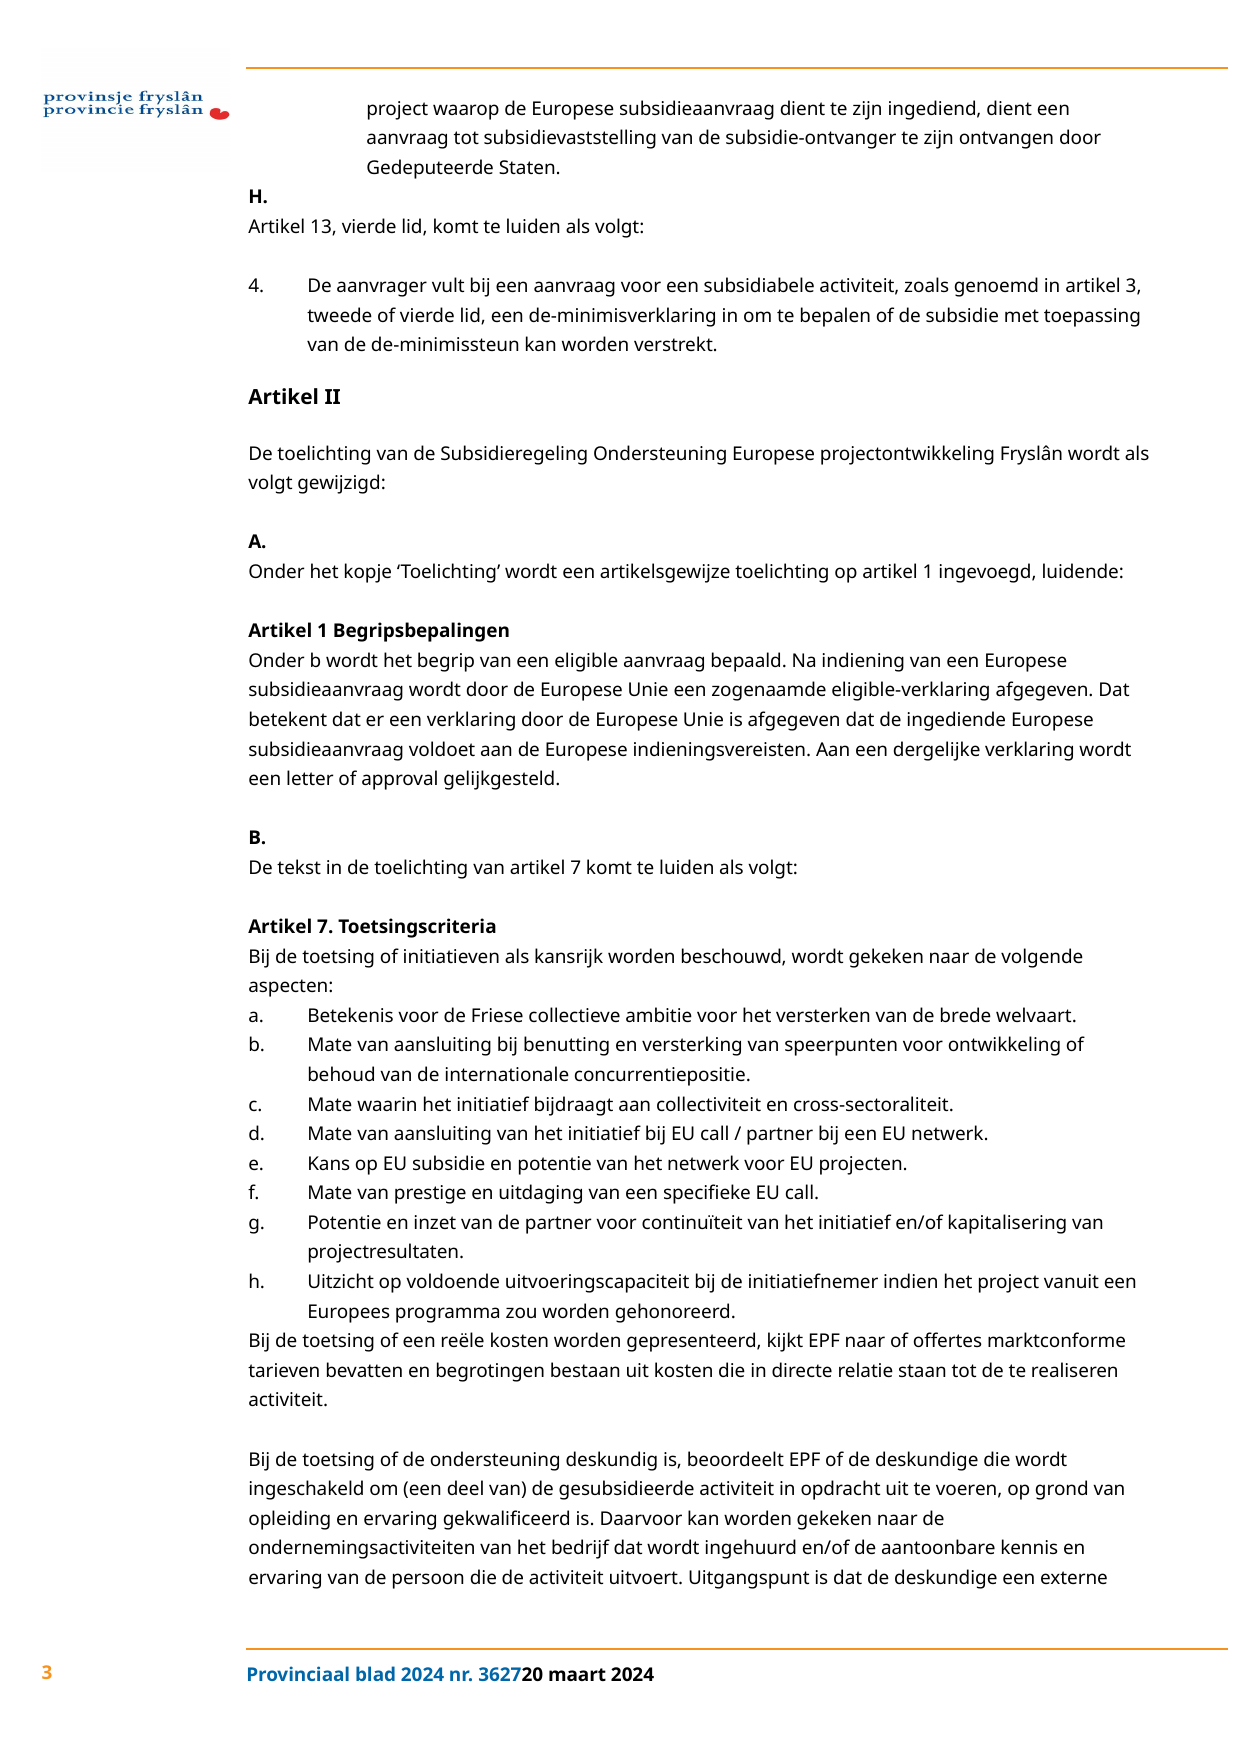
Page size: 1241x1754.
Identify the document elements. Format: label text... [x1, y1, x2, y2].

text De tekst in de toelichting van artikel 7 komt te luiden als volgt: [248, 854, 1152, 880]
list project waarop de Europese subsidieaanvraag dient te zijn ingediend, dient een aanvraag tot subsidievaststelling van de subsidie-ontvanger te zijn ontvangen door Gedeputeerde Staten. [307, 95, 1152, 180]
list Uitzicht op voldoende uitvoeringscapaciteit bij de initiatiefnemer indien het project vanuit een Europees programma zou worden gehonoreerd. [248, 1268, 1152, 1323]
text Artikel 7. Toetsingscriteria [248, 913, 1152, 939]
text Artikel 13, vierde lid, komt te luiden als volgt: [248, 213, 1152, 239]
list Mate van aansluiting bij benutting en versterking van speerpunten voor ontwikkeling of behoud van de internationale concurrentiepositie. [248, 1032, 1152, 1087]
list Mate van prestige en uitdaging van een specifieke EU call. [248, 1179, 1152, 1205]
text Artikel II [248, 382, 1152, 410]
text B. [248, 824, 1152, 850]
text H. [248, 183, 1152, 209]
list De aanvrager vult bij een aanvraag voor een subsidiabele activiteit, zoals genoemd in artikel 3, tweede of vierde lid, een de-minimisverklaring in om te bepalen of de subsidie met toepassing van de de-minimissteun kan worden verstrekt. [248, 272, 1152, 357]
list Kans op EU subsidie en potentie van het netwerk voor EU projecten. [248, 1150, 1152, 1176]
text Bij de toetsing of een reële kosten worden gepresenteerd, kijkt EPF naar of offertes marktconforme tarieven bevatten en begrotingen bestaan uit kosten die in directe relatie staan tot de te realiseren activiteit. [248, 1327, 1152, 1412]
text Artikel 1 Begripsbepalingen [248, 617, 1152, 643]
text Onder b wordt het begrip van een eligible aanvraag bepaald. Na indiening van een Europese subsidieaanvraag wordt door de Europese Unie een zogenaamde eligible-verklaring afgegeven. Dat betekent dat er een verklaring door de Europese Unie is afgegeven dat de ingediende Europese subsidieaanvraag voldoet aan de Europese indieningsvereisten. Aan een dergelijke verklaring wordt een letter of approval gelijkgesteld. [248, 647, 1152, 791]
list Potentie en inzet van de partner voor continuïteit van het initiatief en/of kapitalisering van projectresultaten. [248, 1209, 1152, 1264]
text Bij de toetsing of initiatieven als kansrijk worden beschouwd, wordt gekeken naar de volgende aspecten: [248, 943, 1152, 998]
text Bij de toetsing of de ondersteuning deskundig is, beoordeelt EPF of de deskundige die wordt ingeschakeld om (een deel van) de gesubsidieerde activiteit in opdracht uit te voeren, op grond van opleiding en ervaring gekwalificeerd is. Daarvoor kan worden gekeken naar de ondernemingsactiviteiten van het bedrijf dat wordt ingehuurd en/of de aantoonbare kennis en ervaring van de persoon die de activiteit uitvoert. Uitgangspunt is dat de deskundige een externe [248, 1446, 1152, 1590]
list Mate van aansluiting van het initiatief bij EU call / partner bij een EU netwerk. [248, 1120, 1152, 1146]
text Onder het kopje ‘Toelichting’ wordt een artikelsgewijze toelichting op artikel 1 ingevoegd, luidende: [248, 558, 1152, 584]
picture [41, 47, 231, 172]
text A. [248, 529, 1152, 554]
list Betekenis voor de Friese collectieve ambitie voor het versterken van de brede welvaart. [248, 1002, 1152, 1028]
list Mate waarin het initiatief bijdraagt aan collectiviteit en cross-sectoraliteit. [248, 1091, 1152, 1116]
text De toelichting van de Subsidieregeling Ondersteuning Europese projectontwikkeling Fryslân wordt als volgt gewijzigd: [248, 440, 1152, 495]
